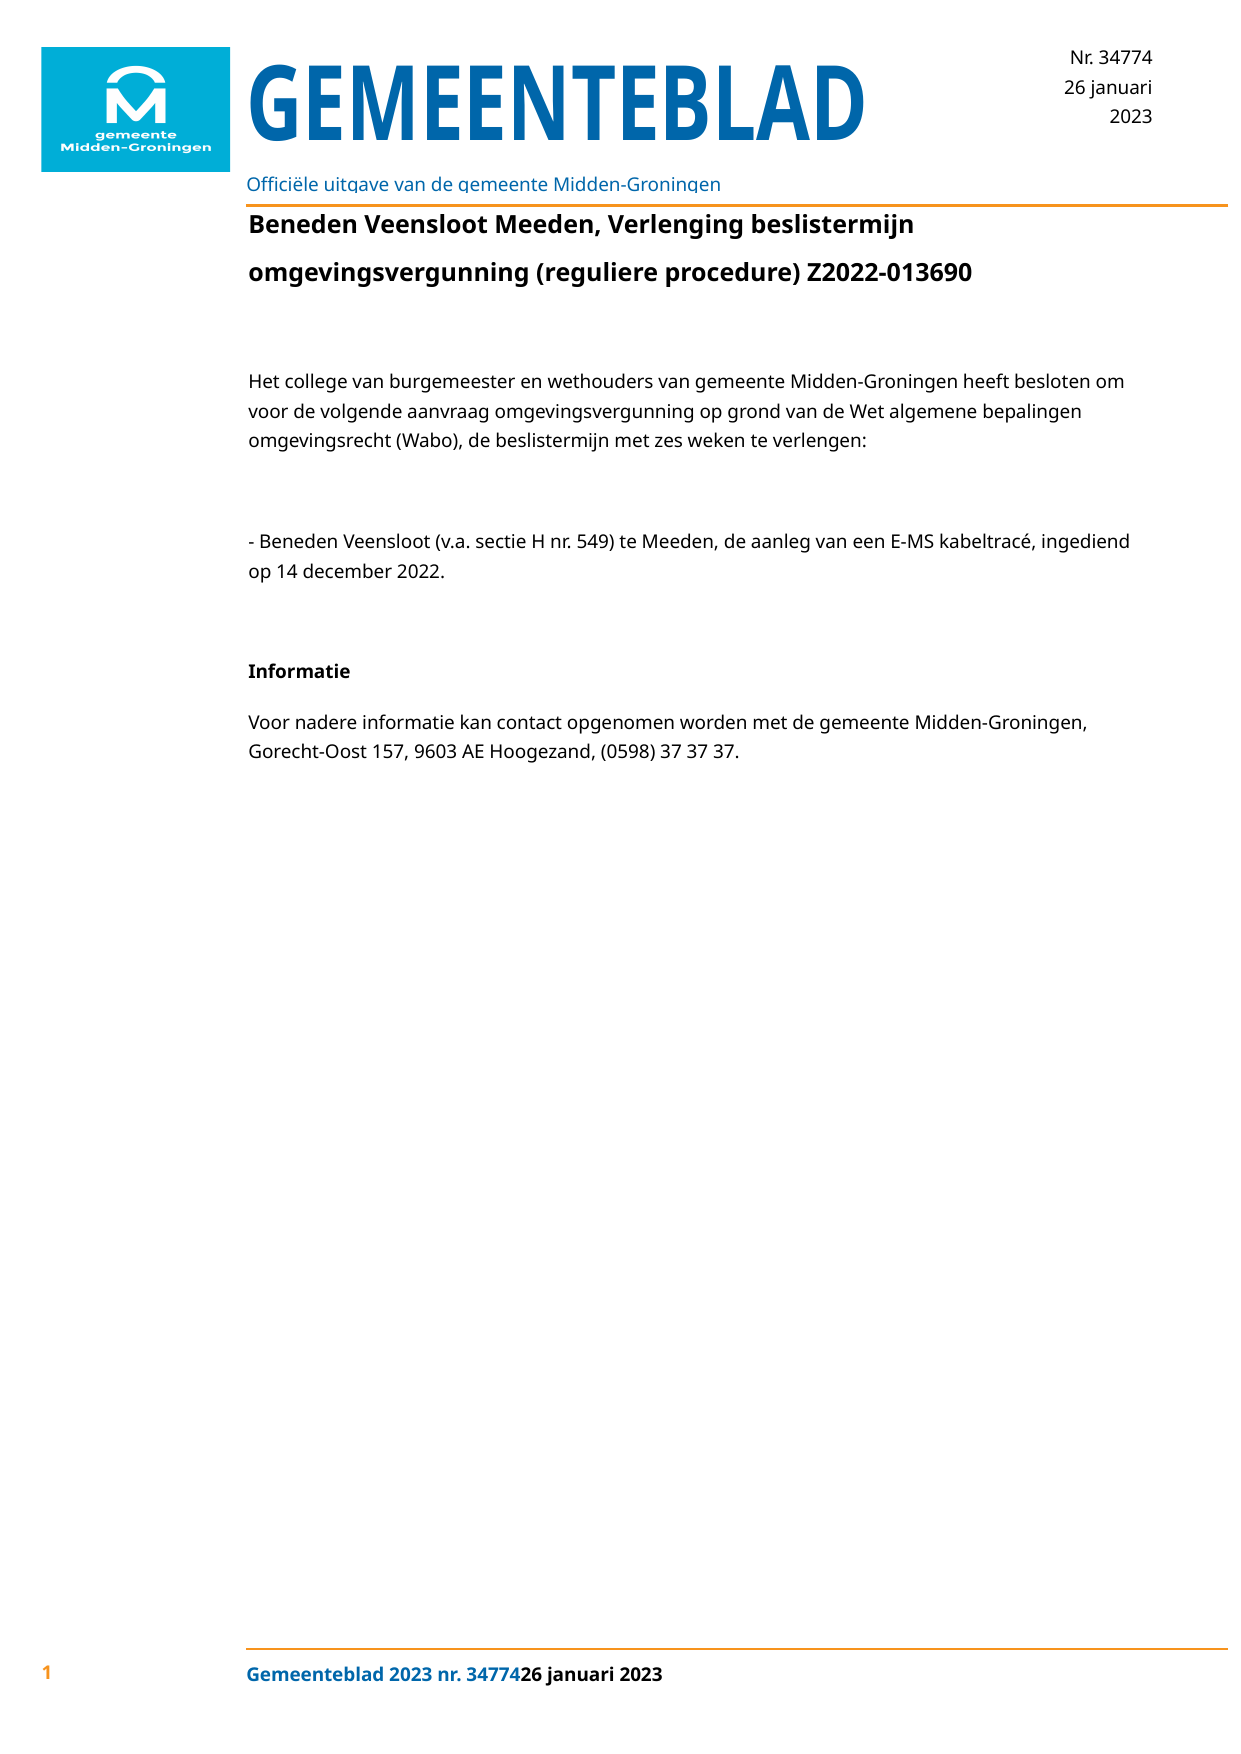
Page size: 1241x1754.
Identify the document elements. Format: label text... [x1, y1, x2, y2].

text - Beneden Veensloot (v.a. sectie H nr. 549) te Meeden, de aanleg van een E-MS kabeltracé, ingediend op 14 december 2022. [248, 528, 1152, 584]
text Het college van burgemeester en wethouders van gemeente Midden-Groningen heeft besloten om voor de volgende aanvraag omgevingsvergunning op grond van de Wet algemene bepalingen omgevingsrecht (Wabo), de beslistermijn met zes weken te verlengen: [248, 368, 1152, 453]
text Voor nadere informatie kan contact opgenomen worden met de gemeente Midden-Groningen, Gorecht-Oost 157, 9603 AE Hoogezand, (0598) 37 37 37. [248, 709, 1152, 764]
picture [107, 89, 165, 122]
picture [108, 66, 164, 82]
text Informatie [248, 659, 1152, 684]
text Beneden Veensloot Meeden, Verlenging beslistermijn omgevingsvergunning (reguliere procedure) Z2022-013690 [248, 207, 1152, 288]
picture [184, 146, 190, 153]
